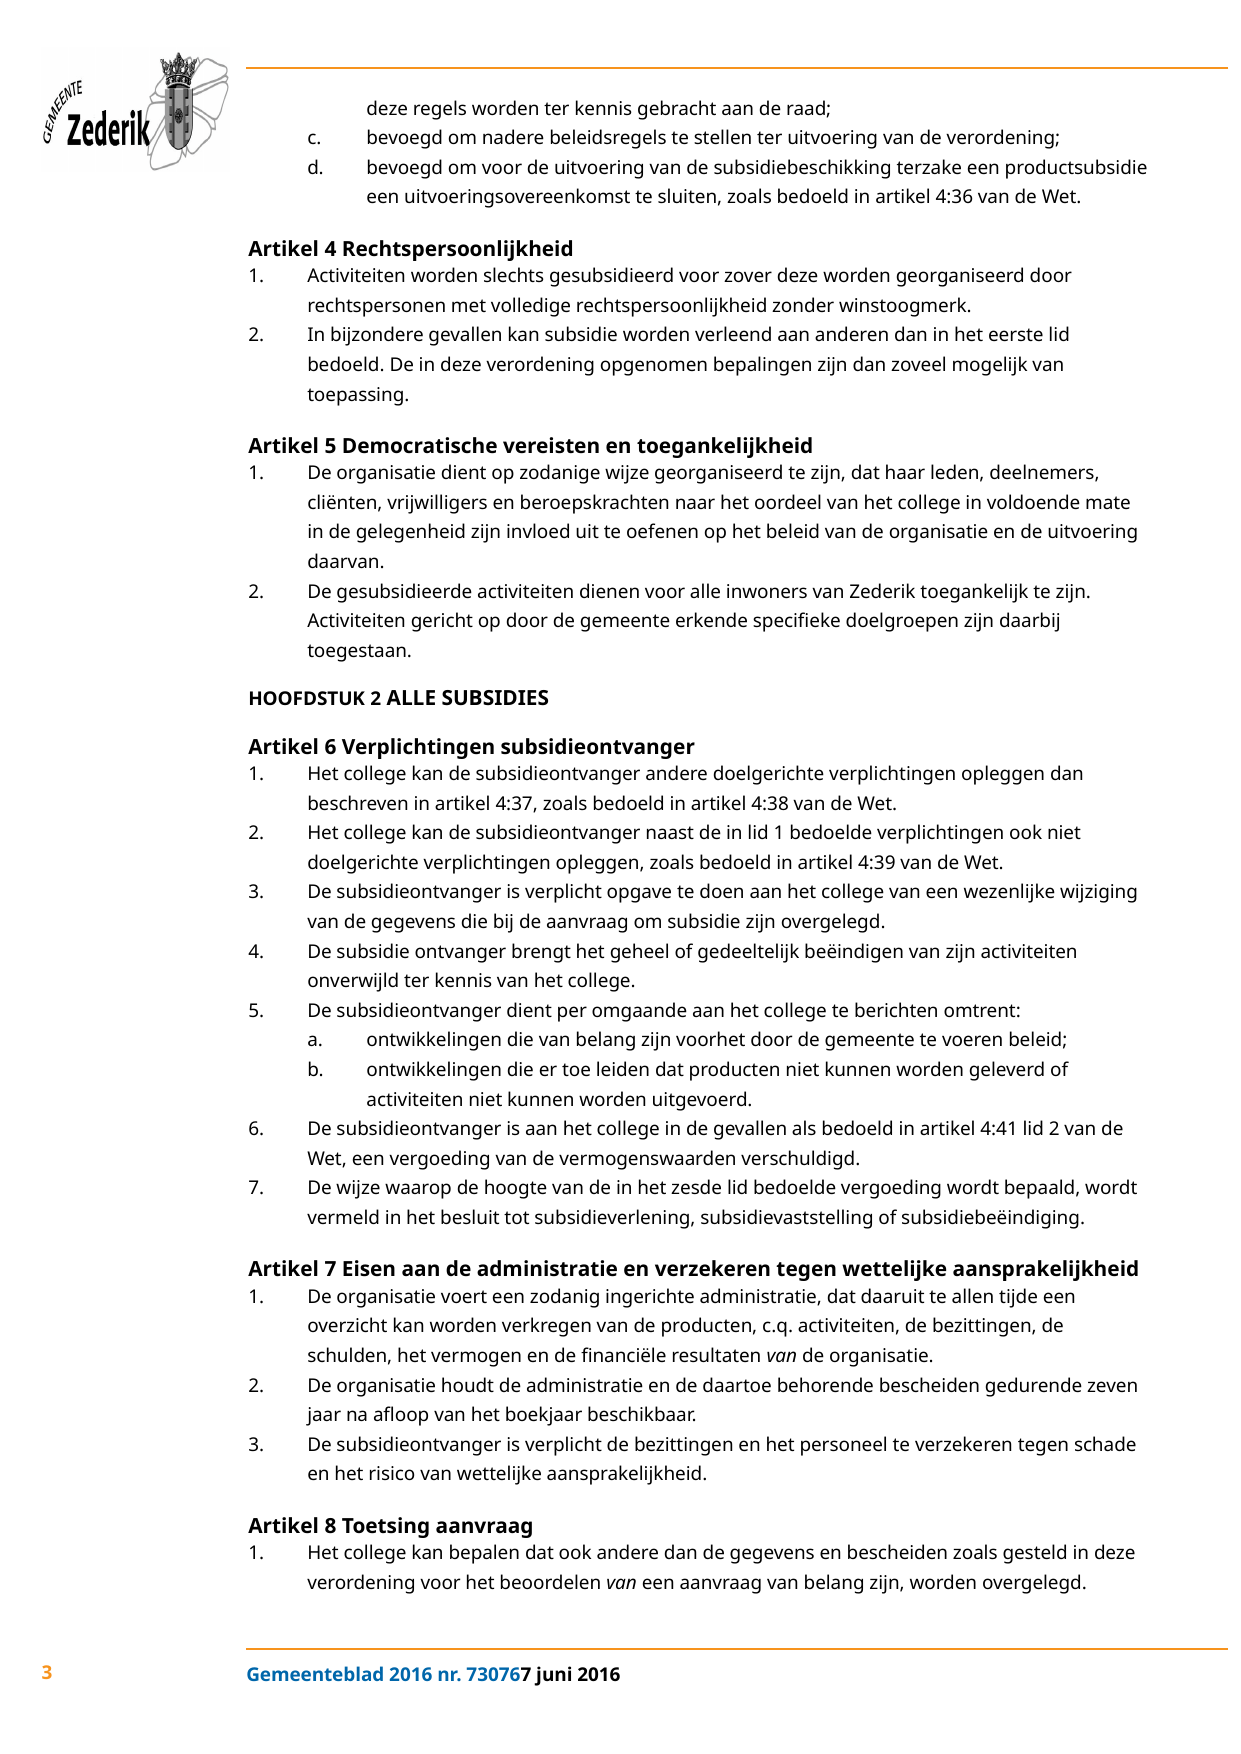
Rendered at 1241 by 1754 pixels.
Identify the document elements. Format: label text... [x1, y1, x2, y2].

list deze regels worden ter kennis gebracht aan de raad; [307, 95, 1152, 121]
list In bijzondere gevallen kan subsidie worden verleend aan anderen dan in het eerste lid bedoeld. De in deze verordening opgenomen bepalingen zijn dan zoveel mogelijk van toepassing. [248, 322, 1152, 406]
list De organisatie houdt de administratie en de daartoe behorende bescheiden gedurende zeven jaar na afloop van het boekjaar beschikbaar. [248, 1372, 1152, 1427]
picture [41, 47, 231, 172]
list De gesubsidieerde activiteiten dienen voor alle inwoners van Zederik toegankelijk te zijn. Activiteiten gericht op door de gemeente erkende specifieke doelgroepen zijn daarbij toegestaan. [248, 578, 1152, 663]
list Het college kan de subsidieontvanger naast de in lid 1 bedoelde verplichtingen ook niet doelgerichte verplichtingen opleggen, zoals bedoeld in artikel 4:39 van de Wet. [248, 819, 1152, 875]
list bevoegd om nadere beleidsregels te stellen ter uitvoering van de verordening; [307, 124, 1152, 150]
list De subsidieontvanger is aan het college in de gevallen als bedoeld in artikel 4:41 lid 2 van de Wet, een vergoeding van de vermogenswaarden verschuldigd. [248, 1115, 1152, 1171]
text Artikel 5 Democratische vereisten en toegankelijkheid [248, 431, 1152, 459]
list Activiteiten worden slechts gesubsidieerd voor zover deze worden georganiseerd door rechtspersonen met volledige rechtspersoonlijkheid zonder winstoogmerk. [248, 262, 1152, 318]
text Artikel 8 Toetsing aanvraag [248, 1511, 1152, 1539]
list De organisatie voert een zodanig ingerichte administratie, dat daaruit te allen tijde een overzicht kan worden verkregen van de producten, c.q. activiteiten, de bezittingen, de schulden, het vermogen en de financiële resultaten van de organisatie. [248, 1283, 1152, 1368]
text HOOFDSTUK 2 ALLE SUBSIDIES [248, 683, 1152, 711]
list De subsidieontvanger dient per omgaande aan het college te berichten omtrent: [248, 997, 1152, 1023]
list De wijze waarop de hoogte van de in het zesde lid bedoelde vergoeding wordt bepaald, wordt vermeld in het besluit tot subsidieverlening, subsidievaststelling of subsidiebeëindiging. [248, 1174, 1152, 1230]
list ontwikkelingen die er toe leiden dat producten niet kunnen worden geleverd of activiteiten niet kunnen worden uitgevoerd. [307, 1056, 1152, 1112]
list ontwikkelingen die van belang zijn voorhet door de gemeente te voeren beleid; [307, 1027, 1152, 1052]
list Het college kan bepalen dat ook andere dan de gegevens en bescheiden zoals gesteld in deze verordening voor het beoordelen van een aanvraag van belang zijn, worden overgelegd. [248, 1539, 1152, 1595]
text Artikel 4 Rechtspersoonlijkheid [248, 234, 1152, 262]
list De subsidieontvanger is verplicht opgave te doen aan het college van een wezenlijke wijziging van de gegevens die bij de aanvraag om subsidie zijn overgelegd. [248, 879, 1152, 934]
list Het college kan de subsidieontvanger andere doelgerichte verplichtingen opleggen dan beschreven in artikel 4:37, zoals bedoeld in artikel 4:38 van de Wet. [248, 760, 1152, 816]
list De organisatie dient op zodanige wijze georganiseerd te zijn, dat haar leden, deelnemers, cliënten, vrijwilligers en beroepskrachten naar het oordeel van het college in voldoende mate in de gelegenheid zijn invloed uit te oefenen op het beleid van de organisatie en de uitvoering daarvan. [248, 459, 1152, 574]
list De subsidieontvanger is verplicht de bezittingen en het personeel te verzekeren tegen schade en het risico van wettelijke aansprakelijkheid. [248, 1431, 1152, 1486]
text Artikel 7 Eisen aan de administratie en verzekeren tegen wettelijke aansprakelijkheid [248, 1254, 1152, 1283]
list bevoegd om voor de uitvoering van de subsidiebeschikking terzake een productsubsidie een uitvoeringsovereenkomst te sluiten, zoals bedoeld in artikel 4:36 van de Wet. [307, 154, 1152, 209]
list De subsidie ontvanger brengt het geheel of gedeeltelijk beëindigen van zijn activiteiten onverwijld ter kennis van het college. [248, 938, 1152, 993]
text Artikel 6 Verplichtingen subsidieontvanger [248, 732, 1152, 760]
